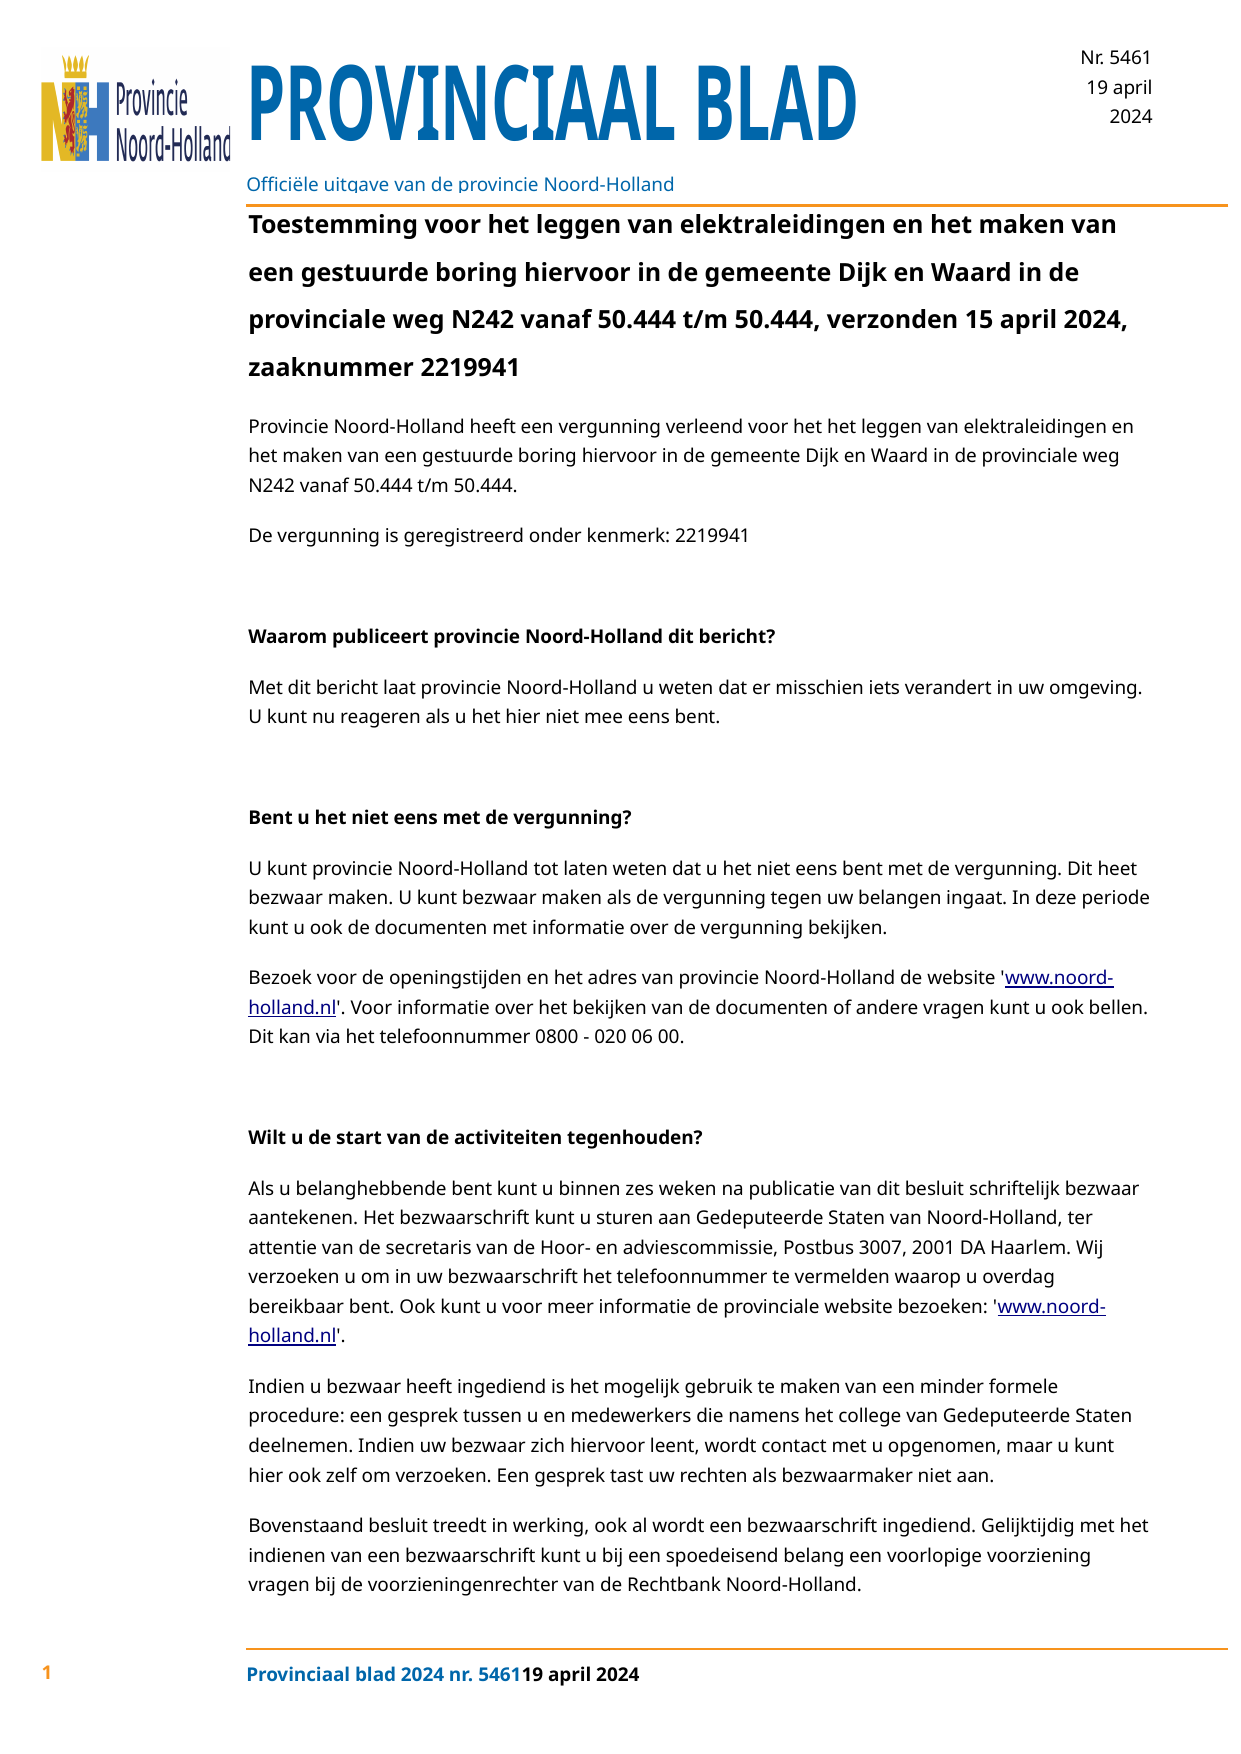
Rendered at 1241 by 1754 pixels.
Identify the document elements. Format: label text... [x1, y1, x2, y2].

text Indien u bezwaar heeft ingediend is het mogelijk gebruik te maken van een minder formele procedure: een gesprek tussen u en medewerkers die namens het college van Gedeputeerde Staten deelnemen. Indien uw bezwaar zich hiervoor leent, wordt contact met u opgenomen, maar u kunt hier ook zelf om verzoeken. Een gesprek tast uw rechten als bezwaarmaker niet aan. [248, 1373, 1152, 1488]
text Bovenstaand besluit treedt in werking, ook al wordt een bezwaarschrift ingediend. Gelijktijdig met het indienen van een bezwaarschrift kunt u bij een spoedeisend belang een voorlopige voorziening vragen bij de voorzieningenrechter van de Rechtbank Noord-Holland. [248, 1512, 1152, 1597]
text Bezoek voor de openingstijden en het adres van provincie Noord-Holland de website 'www.noord-holland.nl'. Voor informatie over het bekijken van de documenten of andere vragen kunt u ook bellen. Dit kan via het telefoonnummer 0800 - 020 06 00. [248, 964, 1152, 1049]
text Waarom publiceert provincie Noord-Holland dit bericht? [248, 623, 1152, 649]
text Wilt u de start van de activiteiten tegenhouden? [248, 1124, 1152, 1150]
text Met dit bericht laat provincie Noord-Holland u weten dat er misschien iets verandert in uw omgeving. U kunt nu reageren als u het hier niet mee eens bent. [248, 674, 1152, 729]
text De vergunning is geregistreerd onder kenmerk: 2219941 [248, 523, 1152, 548]
text U kunt provincie Noord-Holland tot laten weten dat u het niet eens bent met de vergunning. Dit heet bezwaar maken. U kunt bezwaar maken als de vergunning tegen uw belangen ingaat. In deze periode kunt u ook de documenten met informatie over de vergunning bekijken. [248, 855, 1152, 940]
text Toestemming voor het leggen van elektraleidingen en het maken van een gestuurde boring hiervoor in de gemeente Dijk en Waard in de provinciale weg N242 vanaf 50.444 t/m 50.444, verzonden 15 april 2024, zaaknummer 2219941 [248, 207, 1152, 384]
picture [41, 47, 231, 172]
text Provincie Noord-Holland heeft een vergunning verleend voor het het leggen van elektraleidingen en het maken van een gestuurde boring hiervoor in de gemeente Dijk en Waard in de provinciale weg N242 vanaf 50.444 t/m 50.444. [248, 413, 1152, 498]
text Bent u het niet eens met de vergunning? [248, 804, 1152, 830]
text Als u belanghebbende bent kunt u binnen zes weken na publicatie van dit besluit schriftelijk bezwaar aantekenen. Het bezwaarschrift kunt u sturen aan Gedeputeerde Staten van Noord-Holland, ter attentie van de secretaris van de Hoor- en adviescommissie, Postbus 3007, 2001 DA Haarlem. Wij verzoeken u om in uw bezwaarschrift het telefoonnummer te vermelden waarop u overdag bereikbaar bent. Ook kunt u voor meer informatie de provinciale website bezoeken: 'www.noord-holland.nl'. [248, 1175, 1152, 1348]
